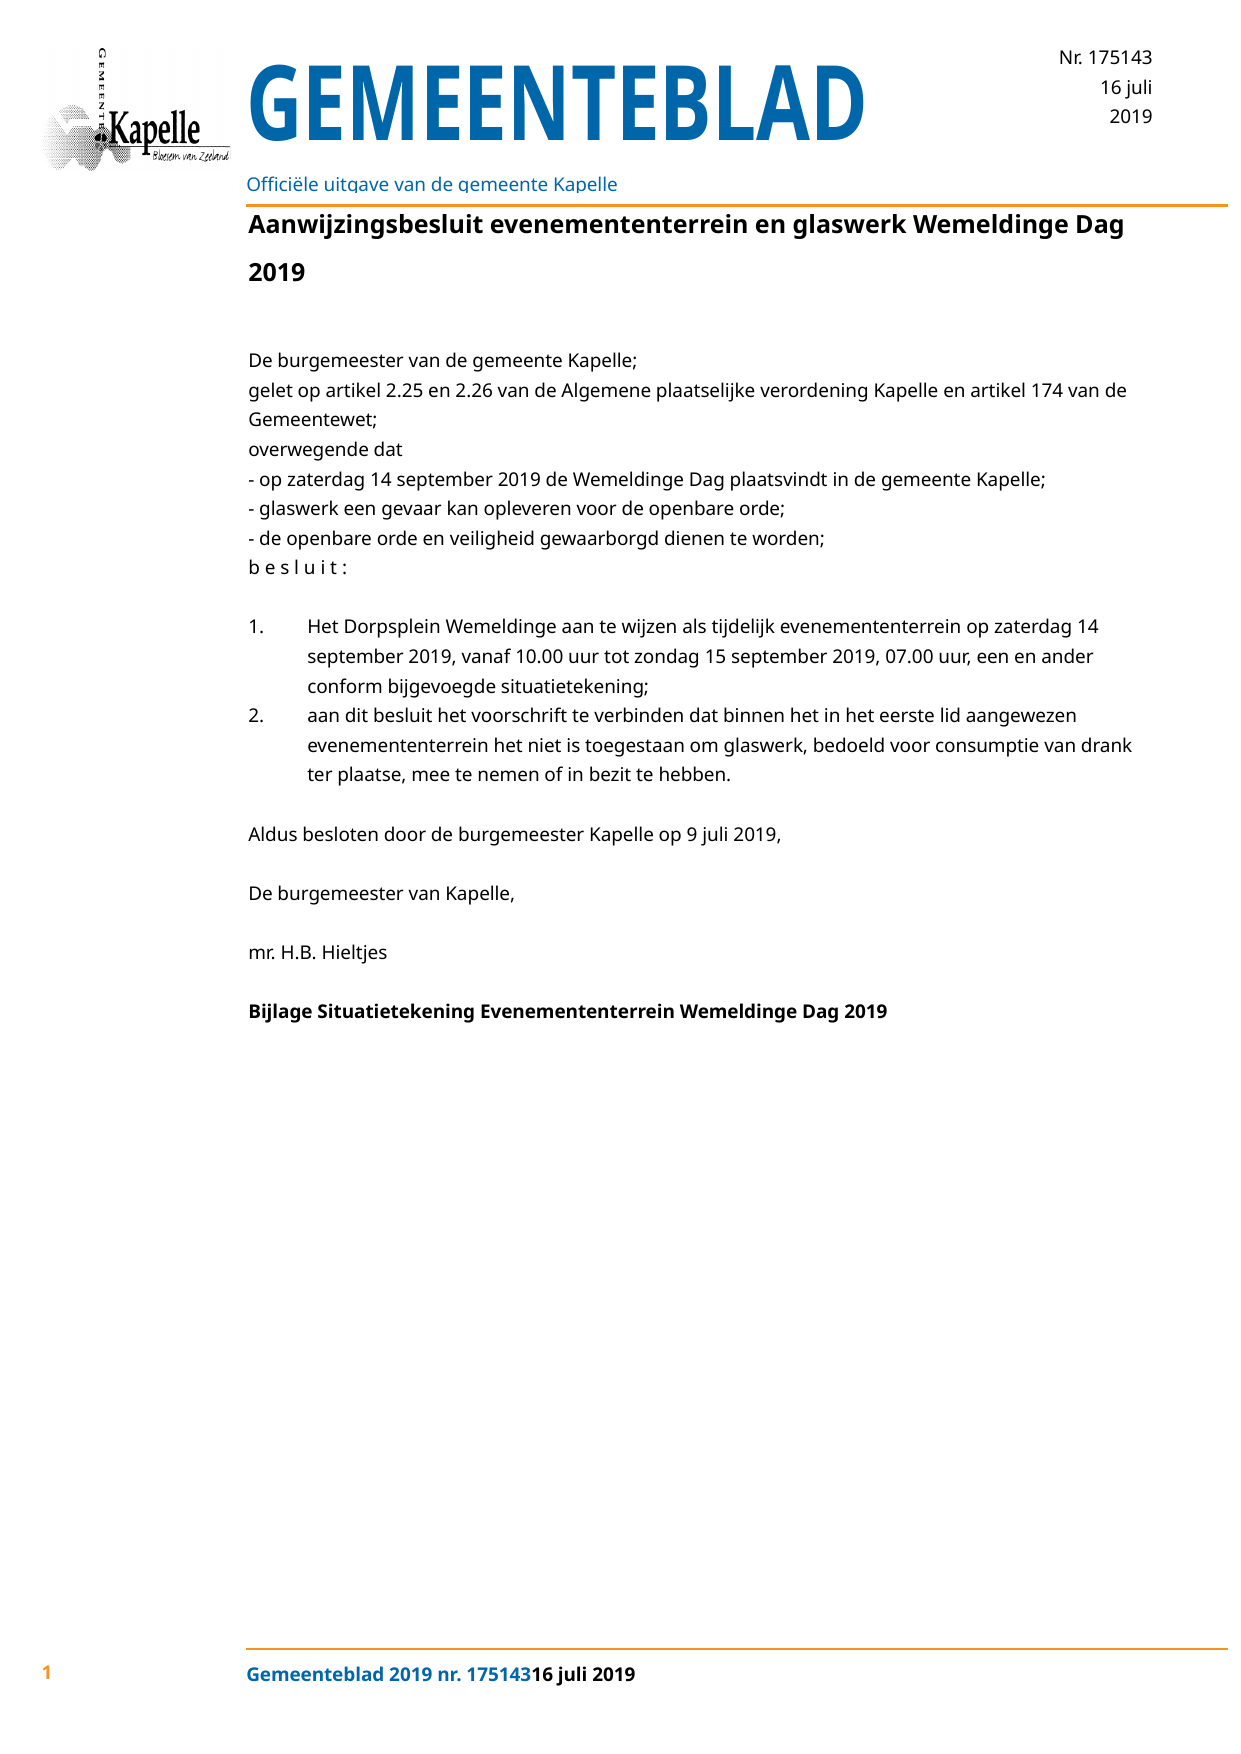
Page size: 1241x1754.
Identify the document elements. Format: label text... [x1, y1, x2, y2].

text b e s l u i t : [248, 554, 1152, 580]
text De burgemeester van Kapelle, [248, 880, 1152, 906]
text Aanwijzingsbesluit evenemententerrein en glaswerk Wemeldinge Dag 2019 [248, 207, 1152, 288]
list Het Dorpsplein Wemeldinge aan te wijzen als tijdelijk evenemententerrein op zaterdag 14 september 2019, vanaf 10.00 uur tot zondag 15 september 2019, 07.00 uur, een en ander conform bijgevoegde situatietekening; [248, 614, 1152, 699]
text - op zaterdag 14 september 2019 de Wemeldinge Dag plaatsvindt in de gemeente Kapelle; [248, 466, 1152, 492]
text - de openbare orde en veiligheid gewaarborgd dienen te worden; [248, 525, 1152, 551]
text De burgemeester van de gemeente Kapelle; [248, 347, 1152, 373]
text - glaswerk een gevaar kan opleveren voor de openbare orde; [248, 495, 1152, 521]
text mr. H.B. Hieltjes [248, 939, 1152, 965]
list aan dit besluit het voorschrift te verbinden dat binnen het in het eerste lid aangewezen evenemententerrein het niet is toegestaan om glaswerk, bedoeld voor consumptie van drank ter plaatse, mee te nemen of in bezit te hebben. [248, 702, 1152, 787]
text Bijlage Situatietekening Evenemententerrein Wemeldinge Dag 2019 [248, 998, 1152, 1024]
text gelet op artikel 2.25 en 2.26 van de Algemene plaatselijke verordening Kapelle en artikel 174 van de Gemeentewet; [248, 377, 1152, 432]
picture [41, 47, 231, 172]
text Aldus besloten door de burgemeester Kapelle op 9 juli 2019, [248, 821, 1152, 847]
text overwegende dat [248, 436, 1152, 462]
